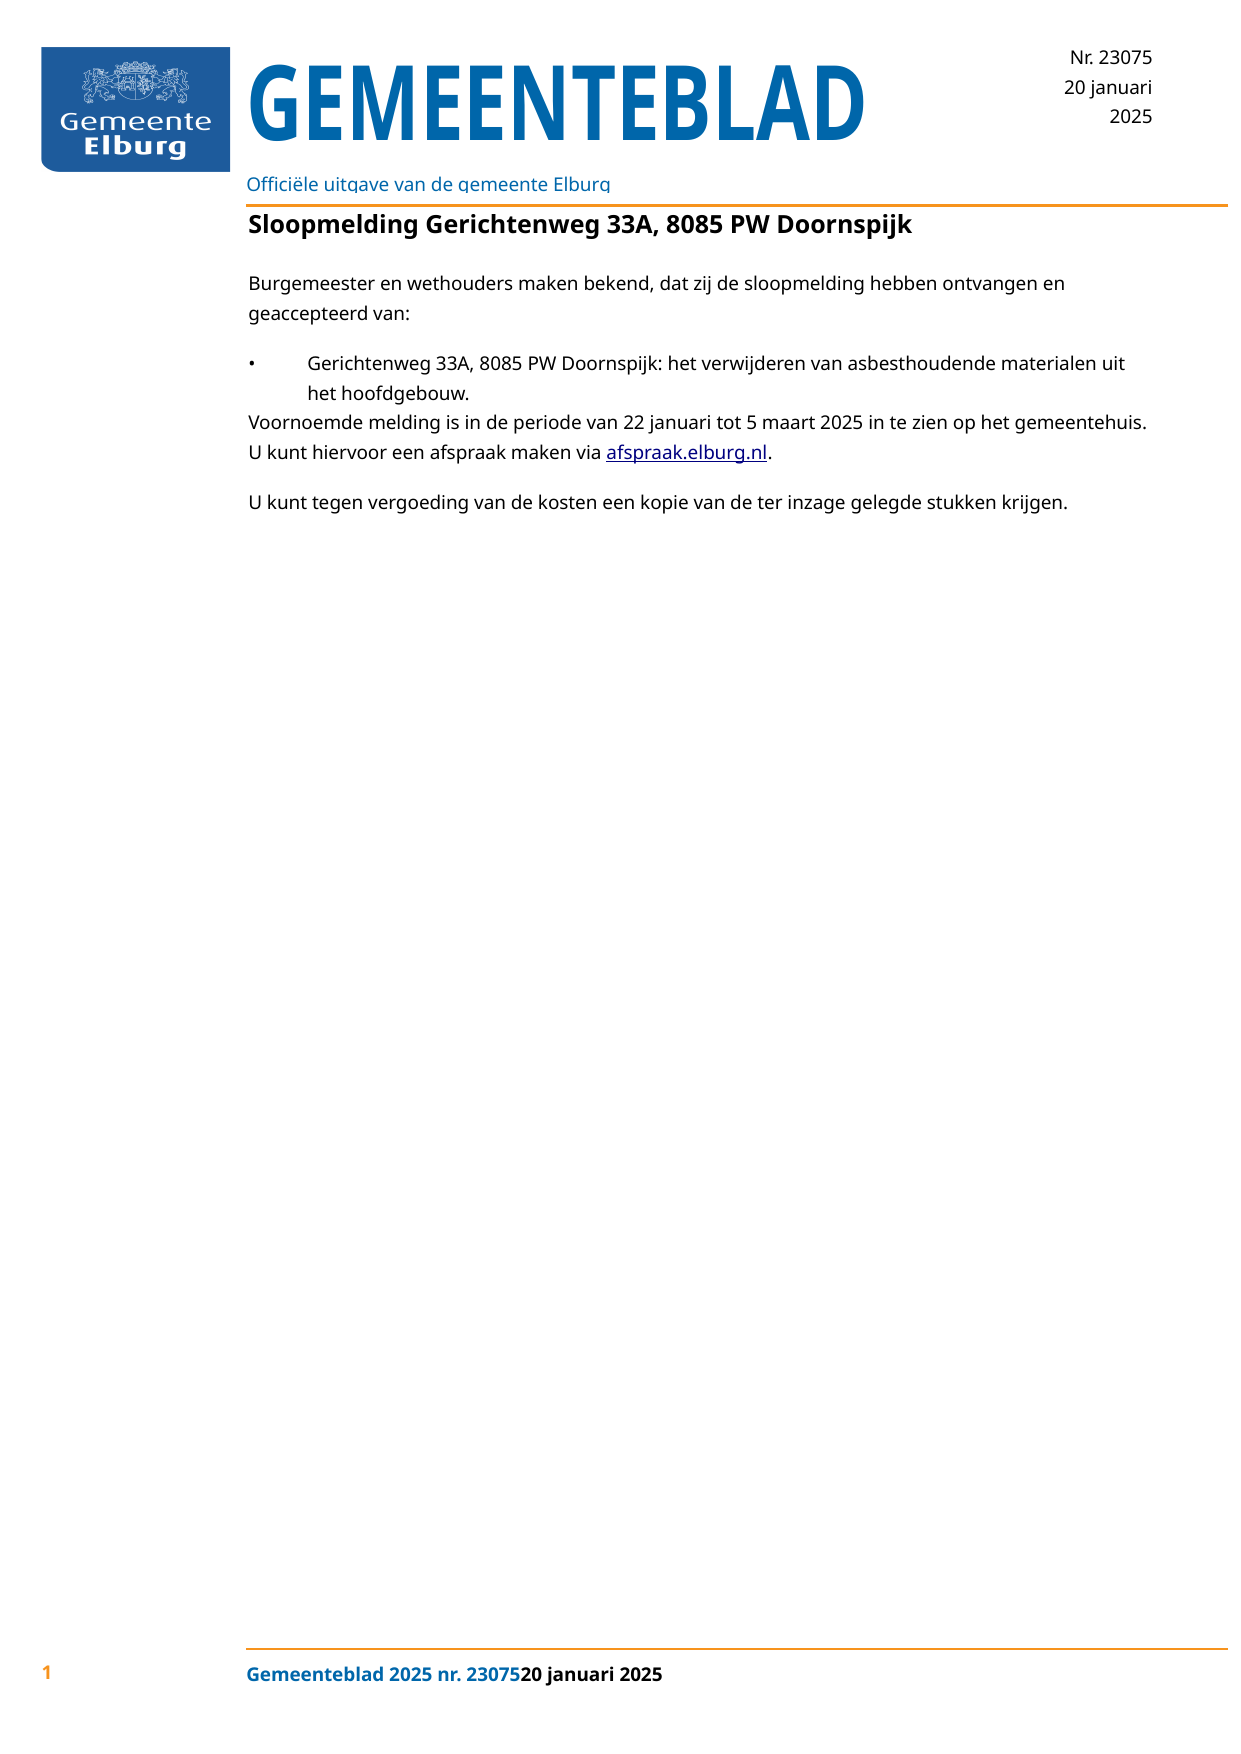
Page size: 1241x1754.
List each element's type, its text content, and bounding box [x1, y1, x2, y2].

text Voornoemde melding is in de periode van 22 januari tot 5 maart 2025 in te zien op het gemeentehuis. U kunt hiervoor een afspraak maken via afspraak.elburg.nl. [248, 409, 1152, 465]
text Sloopmelding Gerichtenweg 33A, 8085 PW Doornspijk [248, 207, 1152, 241]
text U kunt tegen vergoeding van de kosten een kopie van de ter inzage gelegde stukken krijgen. [248, 489, 1152, 515]
list Gerichtenweg 33A, 8085 PW Doornspijk: het verwijderen van asbesthoudende materialen uit het hoofdgebouw. [248, 350, 1152, 406]
picture [41, 47, 231, 172]
text Burgemeester en wethouders maken bekend, dat zij de sloopmelding hebben ontvangen en geaccepteerd van: [248, 270, 1152, 326]
